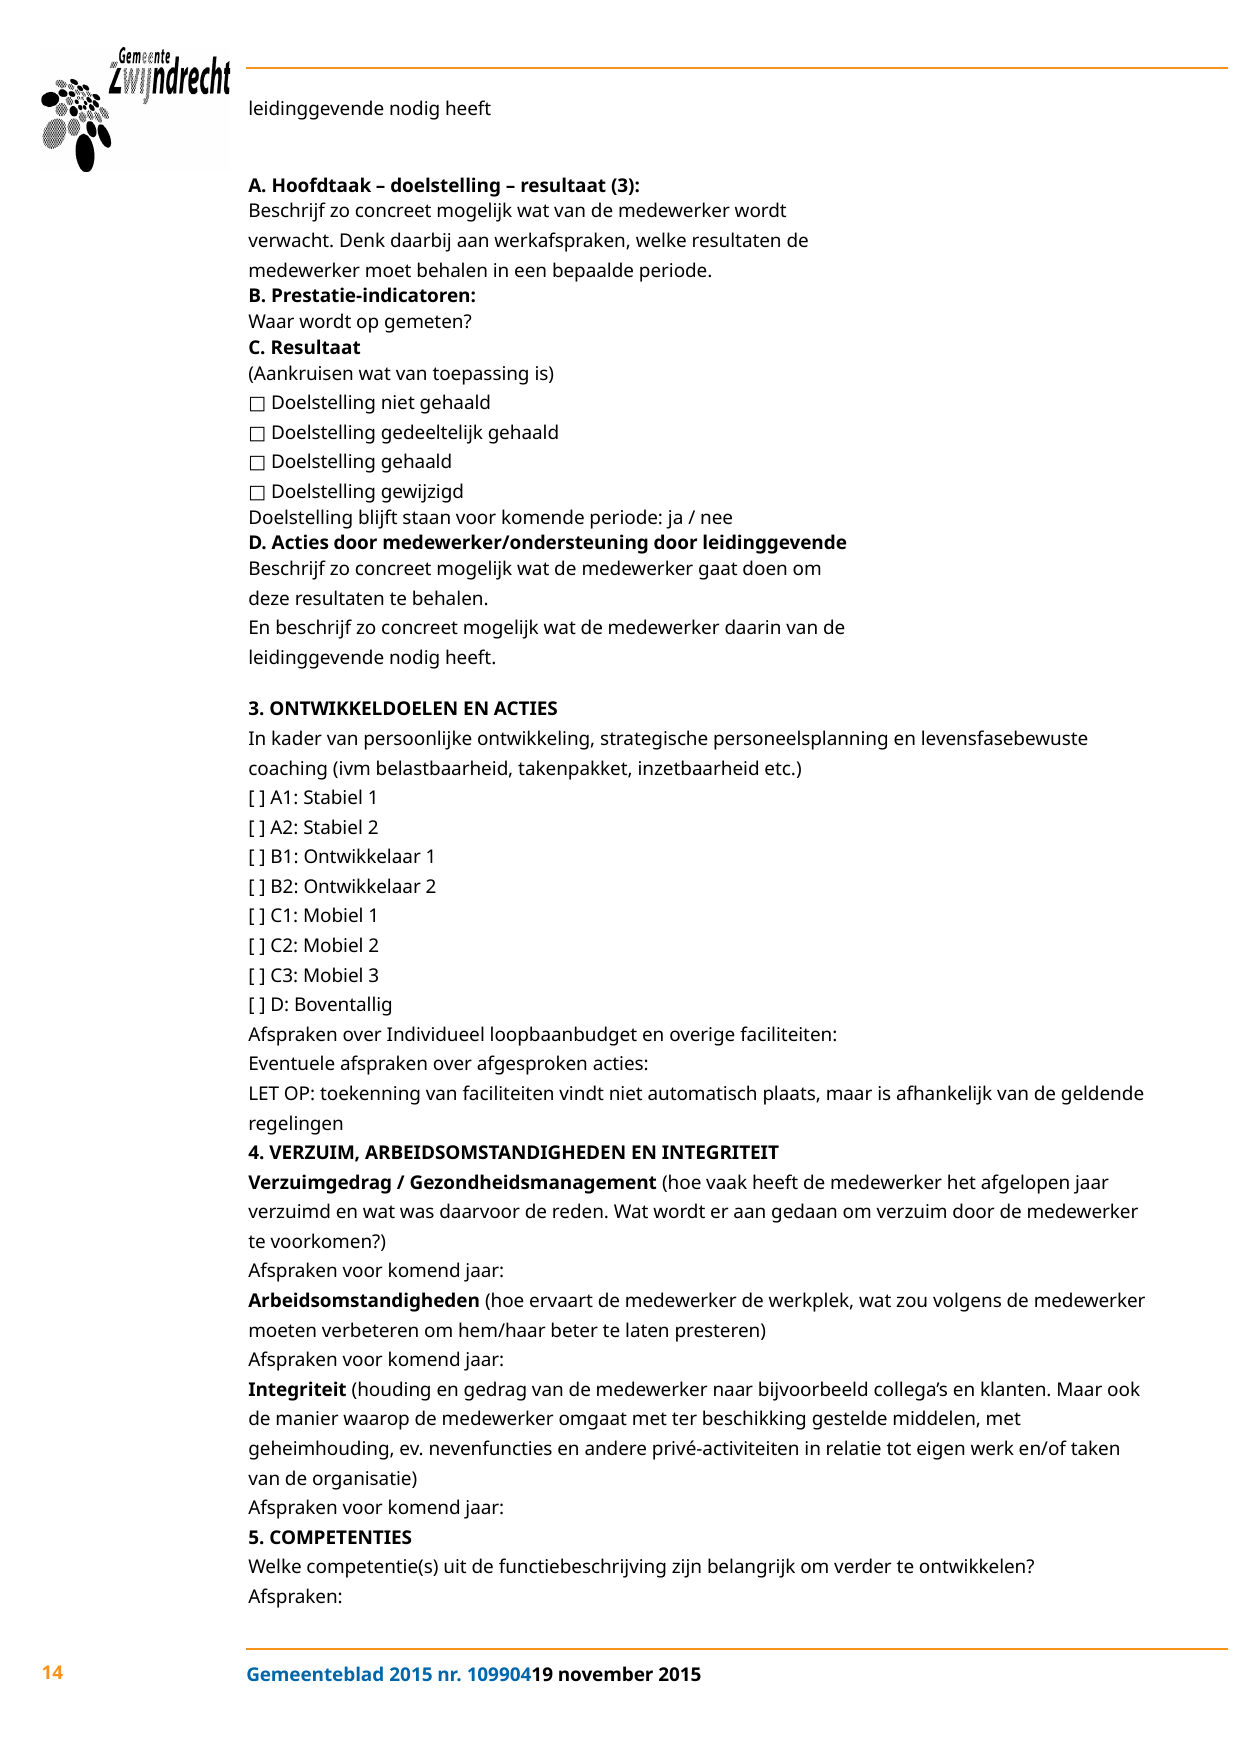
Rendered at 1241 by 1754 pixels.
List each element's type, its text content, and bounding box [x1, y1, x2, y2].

text Afspraken voor komend jaar: [248, 1346, 1152, 1372]
text Integriteit (houding en gedrag van de medewerker naar bijvoorbeeld collega’s en klanten. Maar ook de manier waarop de medewerker omgaat met ter beschikking gestelde middelen, met geheimhouding, ev. nevenfuncties en andere privé-activiteiten in relatie tot eigen werk en/of taken van de organisatie) [248, 1376, 1152, 1490]
text [ ] A2: Stabiel 2 [248, 814, 1152, 839]
table_cell Beschrijf zo concreet mogelijk wat van de medewerker wordt verwacht. Denk daarbij aan werkafspraken, welke resultaten de medewerker moet behalen in een bepaalde periode. [248, 198, 865, 283]
text [ ] C3: Mobiel 3 [248, 962, 1152, 987]
table_cell Doelstelling blijft staan voor komende periode: ja / nee [248, 504, 1008, 529]
table_cell C. Resultaat [248, 334, 1008, 360]
table_cell Beschrijf zo concreet mogelijk wat de medewerker gaat doen om deze resultaten te behalen. En beschrijf zo concreet mogelijk wat de medewerker daarin van de leidinggevende nodig heeft. [248, 555, 865, 670]
text Afspraken: [248, 1583, 1152, 1609]
table_cell (Aankruisen wat van toepassing is) □ Doelstelling niet gehaald □ Doelstelling gedeeltelijk gehaald □ Doelstelling gehaald □ Doelstelling gewijzigd [248, 360, 1008, 504]
picture [41, 47, 231, 172]
text 4. VERZUIM, ARBEIDSOMSTANDIGHEDEN EN INTEGRITEIT [248, 1139, 1152, 1165]
table_cell leidinggevende nodig heeft [248, 95, 983, 121]
text [ ] D: Boventallig [248, 991, 1152, 1017]
text [ ] A1: Stabiel 1 [248, 784, 1152, 810]
text [ ] C2: Mobiel 2 [248, 932, 1152, 958]
text LET OP: toekenning van faciliteiten vindt niet automatisch plaats, maar is afhankelijk van de geldende regelingen [248, 1080, 1152, 1135]
text [ ] B1: Ontwikkelaar 1 [248, 843, 1152, 869]
text [ ] B2: Ontwikkelaar 2 [248, 873, 1152, 899]
text Arbeidsomstandigheden (hoe ervaart de medewerker de werkplek, wat zou volgens de medewerker moeten verbeteren om hem/haar beter te laten presteren) [248, 1287, 1152, 1342]
text Afspraken voor komend jaar: [248, 1258, 1152, 1283]
table_cell D. Acties door medewerker/ondersteuning door leidinggevende [248, 530, 865, 555]
text In kader van persoonlijke ontwikkeling, strategische personeelsplanning en levensfasebewuste coaching (ivm belastbaarheid, takenpakket, inzetbaarheid etc.) [248, 725, 1152, 780]
text Verzuimgedrag / Gezondheidsmanagement (hoe vaak heeft de medewerker het afgelopen jaar verzuimd en wat was daarvoor de reden. Wat wordt er aan gedaan om verzuim door de medewerker te voorkomen?) [248, 1169, 1152, 1254]
text [ ] C1: Mobiel 1 [248, 903, 1152, 928]
text Welke competentie(s) uit de functiebeschrijving zijn belangrijk om verder te ontwikkelen? [248, 1553, 1152, 1579]
table_cell B. Prestatie-indicatoren: [248, 283, 1152, 308]
text Afspraken voor komend jaar: [248, 1494, 1152, 1520]
table_cell Waar wordt op gemeten? [248, 308, 1152, 334]
text Afspraken over Individueel loopbaanbudget en overige faciliteiten: [248, 1021, 1152, 1047]
text 3. ONTWIKKELDOELEN EN ACTIES [248, 696, 1152, 721]
table_header A. Hoofdtaak – doelstelling – resultaat (3): [248, 172, 865, 198]
text 5. COMPETENTIES [248, 1524, 1152, 1549]
text Eventuele afspraken over afgesproken acties: [248, 1051, 1152, 1076]
